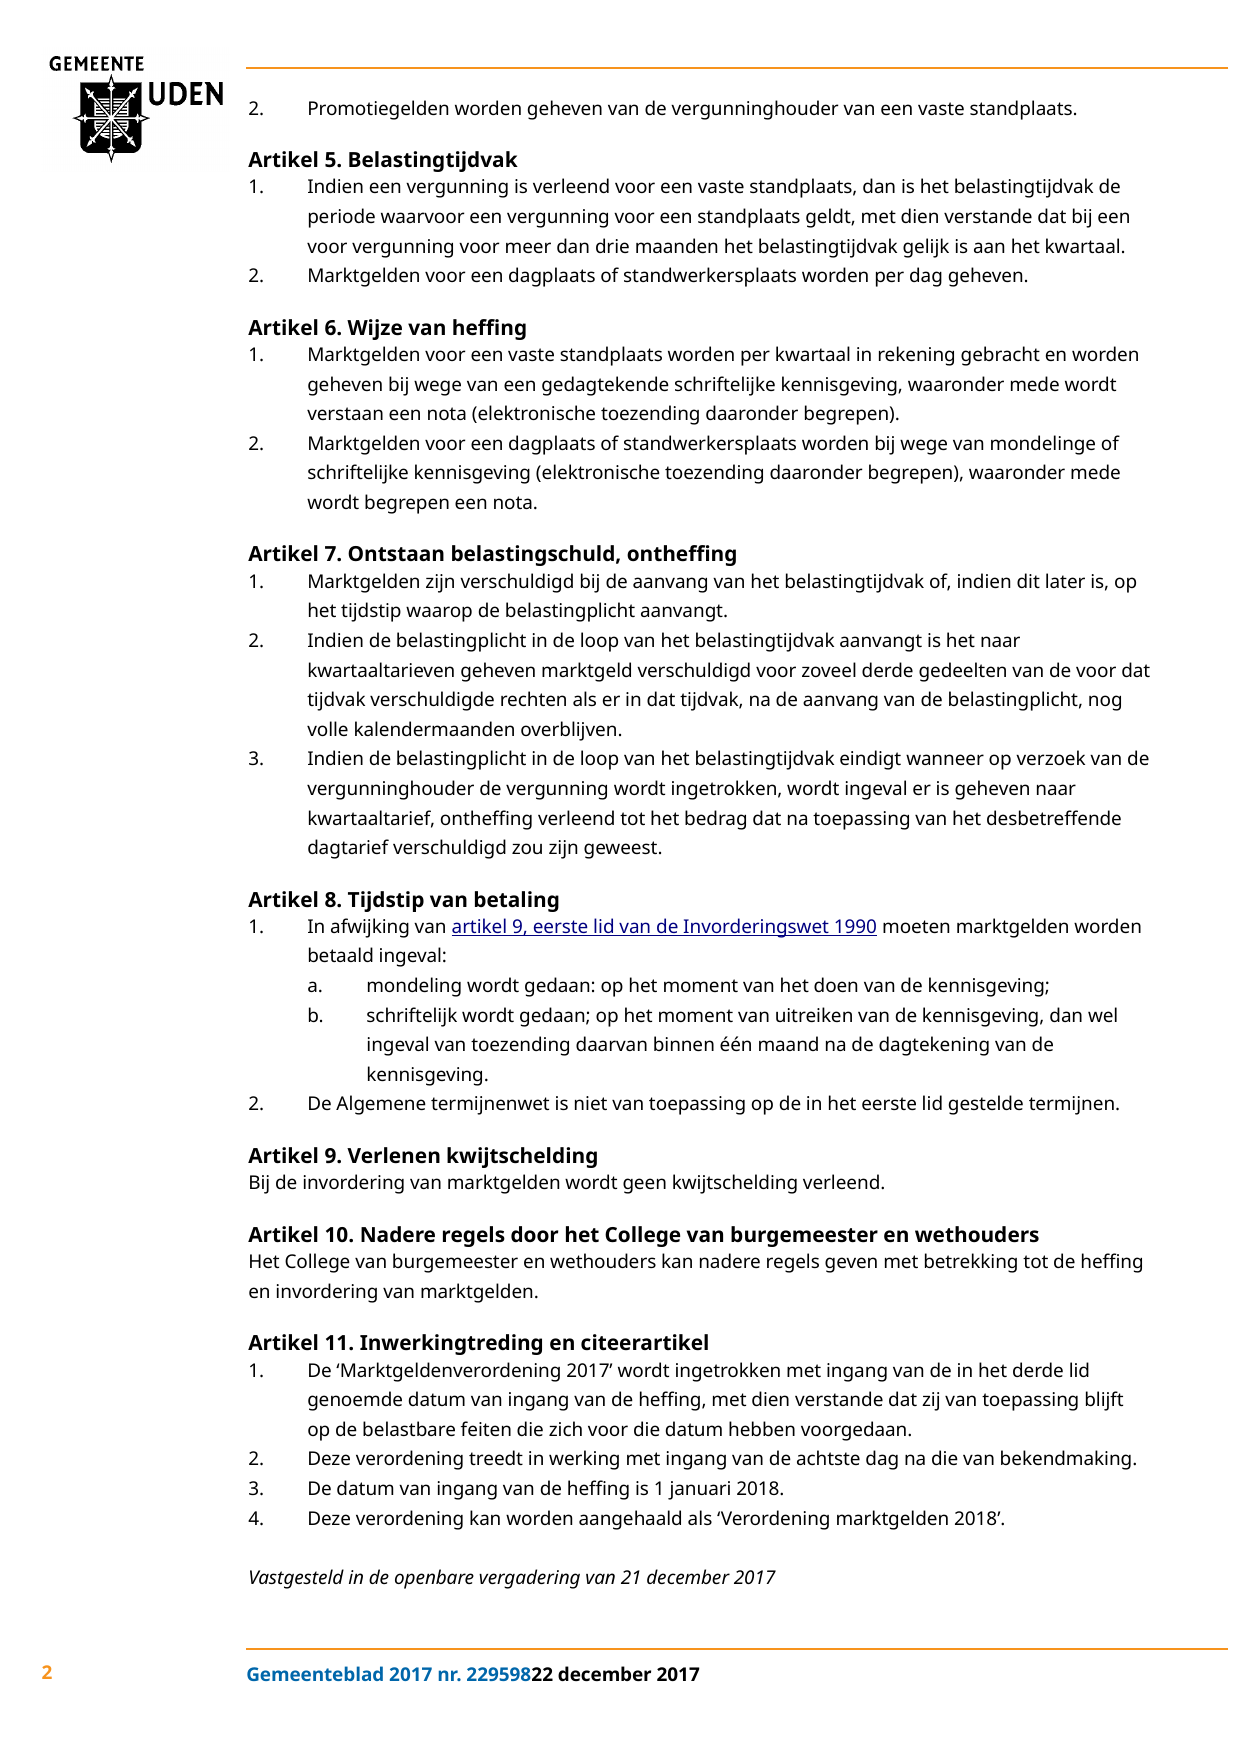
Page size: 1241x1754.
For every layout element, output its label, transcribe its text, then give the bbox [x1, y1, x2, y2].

text Artikel 8. Tijdstip van betaling [248, 885, 1152, 913]
list Marktgelden voor een dagplaats of standwerkersplaats worden bij wege van mondelinge of schriftelijke kennisgeving (elektronische toezending daaronder begrepen), waaronder mede wordt begrepen een nota. [248, 430, 1152, 515]
list Marktgelden voor een vaste standplaats worden per kwartaal in rekening gebracht en worden geheven bij wege van een gedagtekende schriftelijke kennisgeving, waaronder mede wordt verstaan een nota (elektronische toezending daaronder begrepen). [248, 341, 1152, 426]
text Artikel 9. Verlenen kwijtschelding [248, 1141, 1152, 1169]
text Artikel 7. Ontstaan belastingschuld, ontheffing [248, 539, 1152, 568]
text Artikel 10. Nadere regels door het College van burgemeester en wethouders [248, 1220, 1152, 1248]
text Artikel 11. Inwerkingtreding en citeerartikel [248, 1328, 1152, 1357]
list Indien de belastingplicht in de loop van het belastingtijdvak aanvangt is het naar kwartaaltarieven geheven marktgeld verschuldigd voor zoveel derde gedeelten van de voor dat tijdvak verschuldigde rechten als er in dat tijdvak, na de aanvang van de belastingplicht, nog volle kalendermaanden overblijven. [248, 627, 1152, 742]
text Het College van burgemeester en wethouders kan nadere regels geven met betrekking tot de heffing en invordering van marktgelden. [248, 1248, 1152, 1304]
list De ‘Marktgeldenverordening 2017’ wordt ingetrokken met ingang van de in het derde lid genoemde datum van ingang van de heffing, met dien verstande dat zij van toepassing blijft op de belastbare feiten die zich voor die datum hebben voorgedaan. [248, 1357, 1152, 1442]
text Artikel 6. Wijze van heffing [248, 313, 1152, 341]
list Deze verordening treedt in werking met ingang van de achtste dag na die van bekendmaking. [248, 1446, 1152, 1471]
list Indien de belastingplicht in de loop van het belastingtijdvak eindigt wanneer op verzoek van de vergunninghouder de vergunning wordt ingetrokken, wordt ingeval er is geheven naar kwartaaltarief, ontheffing verleend tot het bedrag dat na toepassing van het desbetreffende dagtarief verschuldigd zou zijn geweest. [248, 746, 1152, 860]
text Artikel 5. Belastingtijdvak [248, 145, 1152, 174]
list Marktgelden zijn verschuldigd bij de aanvang van het belastingtijdvak of, indien dit later is, op het tijdstip waarop de belastingplicht aanvangt. [248, 568, 1152, 623]
list Promotiegelden worden geheven van de vergunninghouder van een vaste standplaats. [248, 95, 1152, 121]
list Deze verordening kan worden aangehaald als ‘Verordening marktgelden 2018’. [248, 1505, 1152, 1530]
list In afwijking van artikel 9, eerste lid van de Invorderingswet 1990 moeten marktgelden worden betaald ingeval: [248, 913, 1152, 968]
text Vastgesteld in de openbare vergadering van 21 december 2017 [248, 1564, 1152, 1589]
list schriftelijk wordt gedaan; op het moment van uitreiken van de kennisgeving, dan wel ingeval van toezending daarvan binnen één maand na de dagtekening van de kennisgeving. [307, 1002, 1152, 1087]
list Marktgelden voor een dagplaats of standwerkersplaats worden per dag geheven. [248, 262, 1152, 288]
picture [41, 47, 231, 172]
text Bij de invordering van marktgelden wordt geen kwijtschelding verleend. [248, 1169, 1152, 1195]
list mondeling wordt gedaan: op het moment van het doen van de kennisgeving; [307, 972, 1152, 998]
list De Algemene termijnenwet is niet van toepassing op de in het eerste lid gestelde termijnen. [248, 1091, 1152, 1116]
list Indien een vergunning is verleend voor een vaste standplaats, dan is het belastingtijdvak de periode waarvoor een vergunning voor een standplaats geldt, met dien verstande dat bij een voor vergunning voor meer dan drie maanden het belastingtijdvak gelijk is aan het kwartaal. [248, 174, 1152, 258]
list De datum van ingang van de heffing is 1 januari 2018. [248, 1475, 1152, 1501]
